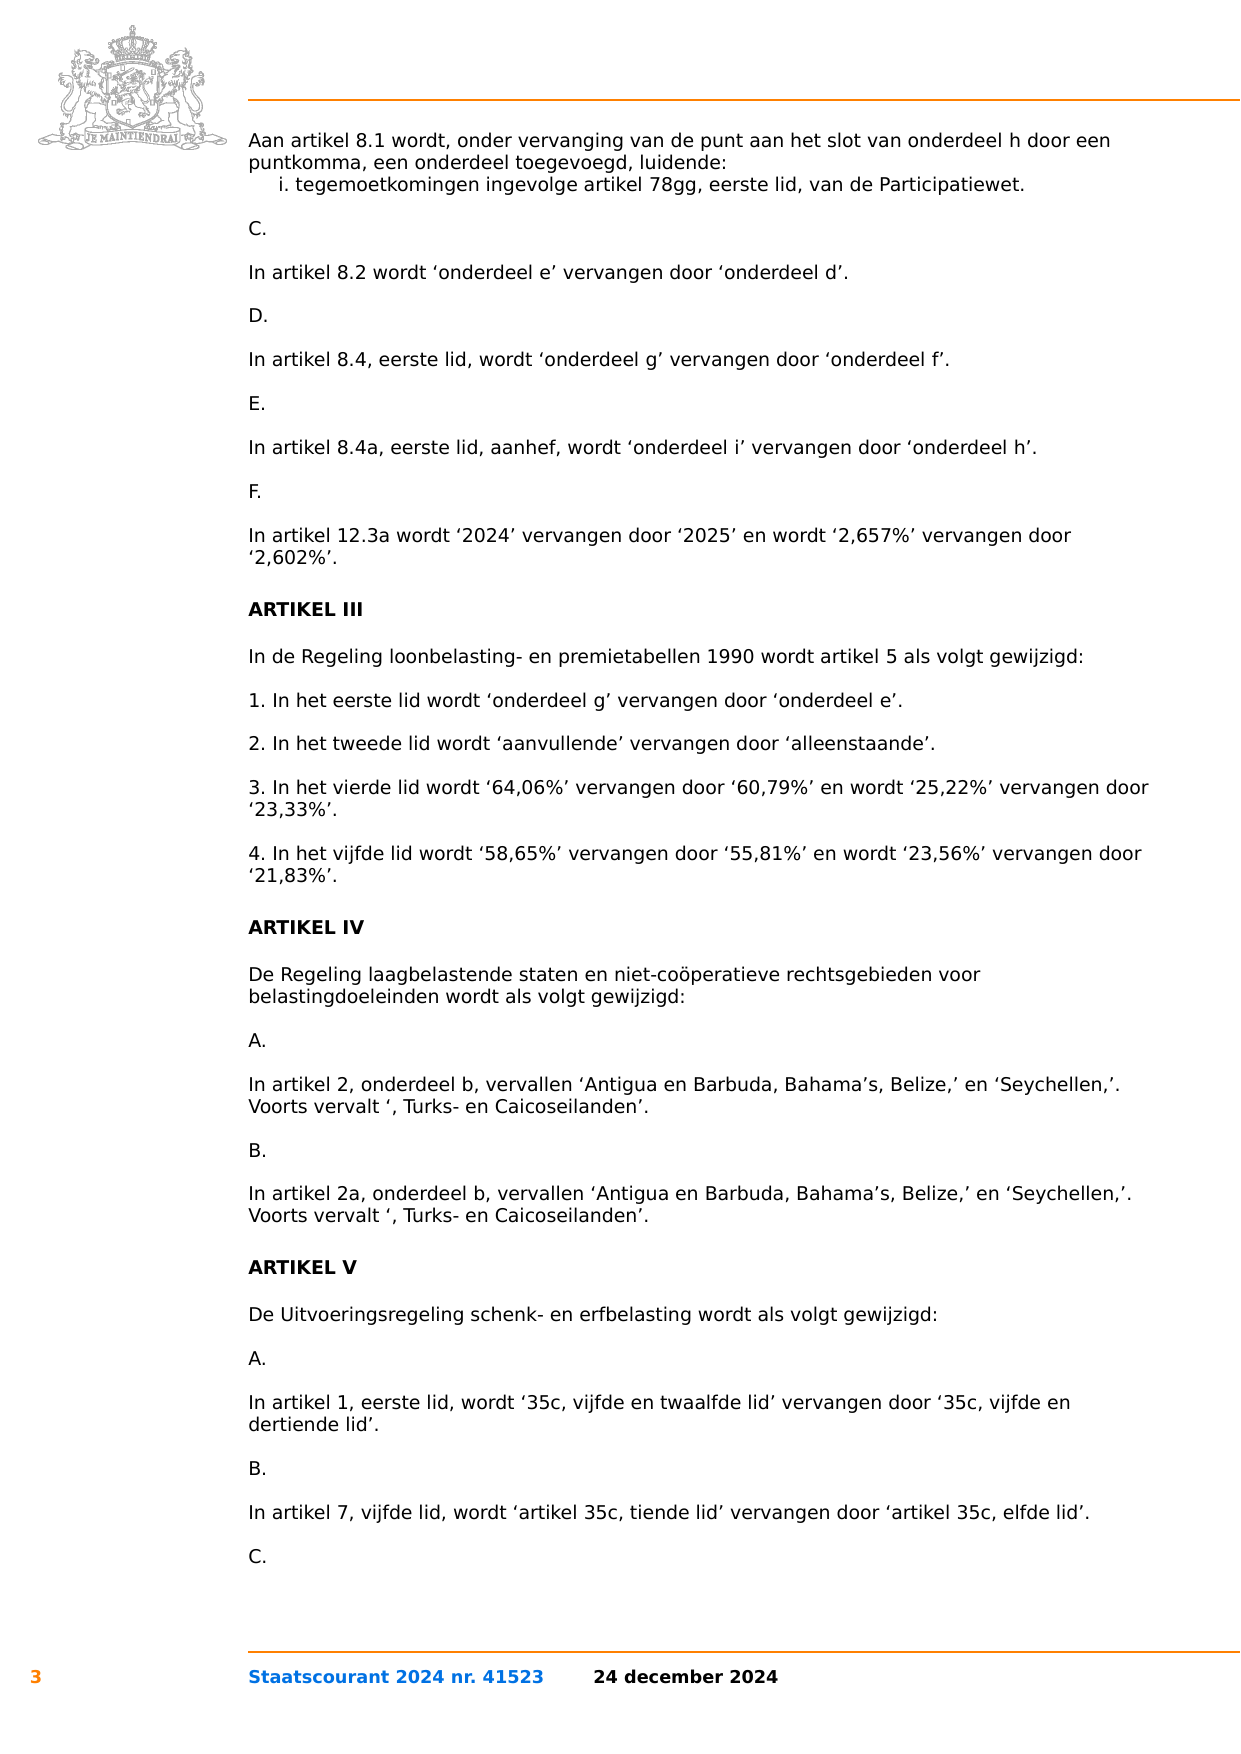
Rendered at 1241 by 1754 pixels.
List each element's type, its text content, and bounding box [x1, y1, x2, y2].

text In artikel 2, onderdeel b, vervallen ‘Antigua en Barbuda, Bahama’s, Belize,’ en ‘Seychellen,’. Voorts vervalt ‘, Turks- en Caicoseilanden’. [248, 1074, 1163, 1118]
text In artikel 8.4a, eerste lid, aanhef, wordt ‘onderdeel i’ vervangen door ‘onderdeel h’. [248, 437, 1163, 459]
text In artikel 1, eerste lid, wordt ‘35c, vijfde en twaalfde lid’ vervangen door ‘35c, vijfde en dertiende lid’. [248, 1392, 1163, 1436]
text 2. In het tweede lid wordt ‘aanvullende’ vervangen door ‘alleenstaande’. [248, 733, 1163, 755]
text A. [248, 1030, 1163, 1052]
text De Regeling laagbelastende staten en niet-coöperatieve rechtsgebieden voor belastingdoeleinden wordt als volgt gewijzigd: [248, 964, 1163, 1008]
text A. [248, 1348, 1163, 1370]
text In de Regeling loonbelasting- en premietabellen 1990 wordt artikel 5 als volgt gewijzigd: [248, 646, 1163, 668]
text In artikel 2a, onderdeel b, vervallen ‘Antigua en Barbuda, Bahama’s, Belize,’ en ‘Seychellen,’. Voorts vervalt ‘, Turks- en Caicoseilanden’. [248, 1183, 1163, 1227]
text 4. In het vijfde lid wordt ‘58,65%’ vervangen door ‘55,81%’ en wordt ‘23,56%’ vervangen door ‘21,83%’. [248, 843, 1163, 887]
text D. [248, 305, 1163, 327]
subtitle ARTIKEL V [248, 1257, 1163, 1279]
text 1. In het eerste lid wordt ‘onderdeel g’ vervangen door ‘onderdeel e’. [248, 689, 1163, 711]
text C. [248, 1546, 1163, 1567]
text In artikel 8.2 wordt ‘onderdeel e’ vervangen door ‘onderdeel d’. [248, 262, 1163, 283]
subtitle ARTIKEL IV [248, 917, 1163, 939]
text 3. In het vierde lid wordt ‘64,06%’ vervangen door ‘60,79%’ en wordt ‘25,22%’ vervangen door ‘23,33%’. [248, 777, 1163, 821]
text C. [248, 218, 1163, 240]
text B. [248, 1139, 1163, 1161]
text In artikel 8.4, eerste lid, wordt ‘onderdeel g’ vervangen door ‘onderdeel f’. [248, 349, 1163, 371]
text E. [248, 393, 1163, 415]
text i. tegemoetkomingen ingevolge artikel 78gg, eerste lid, van de Participatiewet. [278, 174, 1163, 196]
subtitle ARTIKEL III [248, 599, 1163, 621]
text Aan artikel 8.1 wordt, onder vervanging van de punt aan het slot van onderdeel h door een puntkomma, een onderdeel toegevoegd, luidende: [248, 130, 1163, 174]
text De Uitvoeringsregeling schenk- en erfbelasting wordt als volgt gewijzigd: [248, 1304, 1163, 1326]
text In artikel 7, vijfde lid, wordt ‘artikel 35c, tiende lid’ vervangen door ‘artikel 35c, elfde lid’. [248, 1502, 1163, 1524]
picture [38, 25, 227, 150]
text B. [248, 1458, 1163, 1480]
text In artikel 12.3a wordt ‘2024’ vervangen door ‘2025’ en wordt ‘2,657%’ vervangen door ‘2,602%’. [248, 525, 1163, 569]
text F. [248, 481, 1163, 503]
